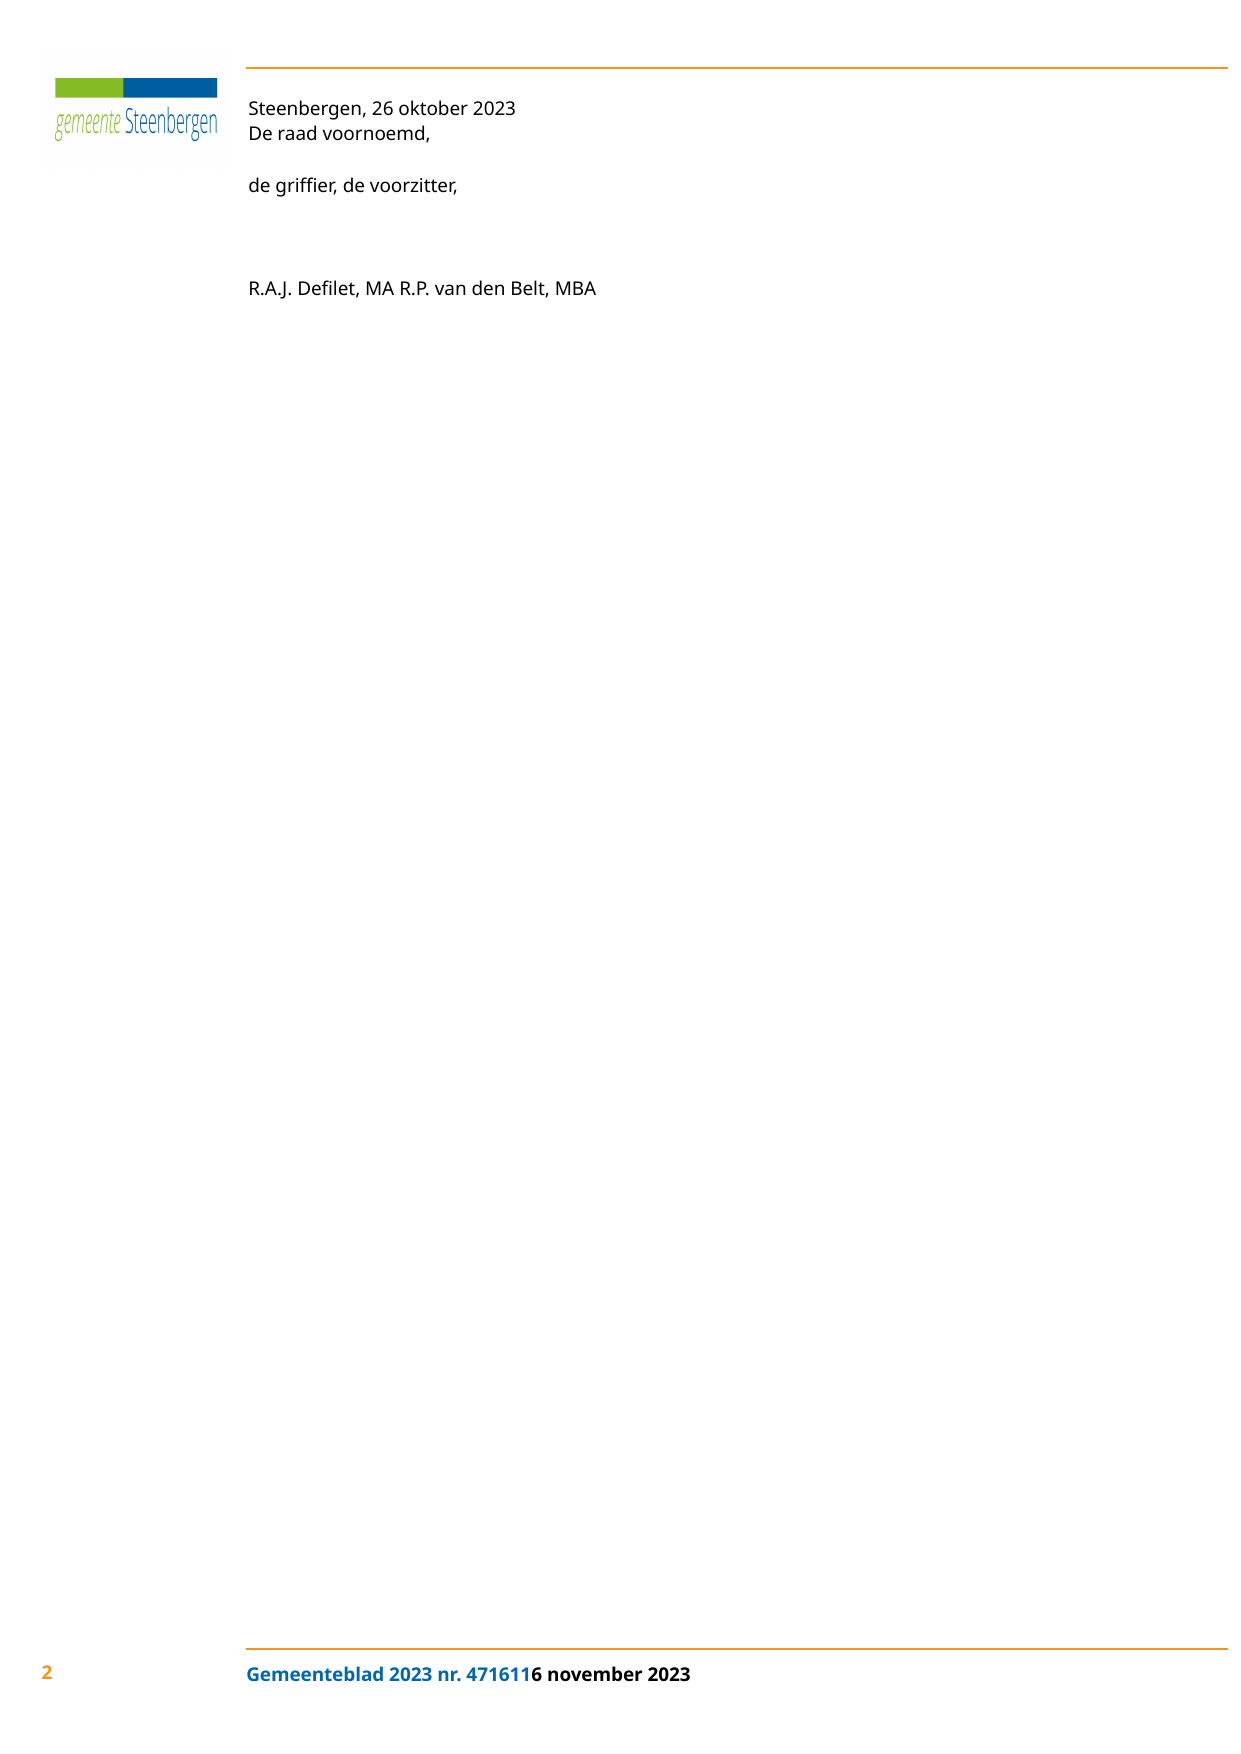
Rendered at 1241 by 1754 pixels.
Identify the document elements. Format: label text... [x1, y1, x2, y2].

picture [41, 47, 231, 172]
text R.A.J. Defilet, MA R.P. van den Belt, MBA [248, 275, 1152, 301]
text De raad voornoemd, [248, 121, 1152, 146]
text Steenbergen, 26 oktober 2023 [248, 95, 1152, 121]
text de griffier, de voorzitter, [248, 172, 1152, 198]
